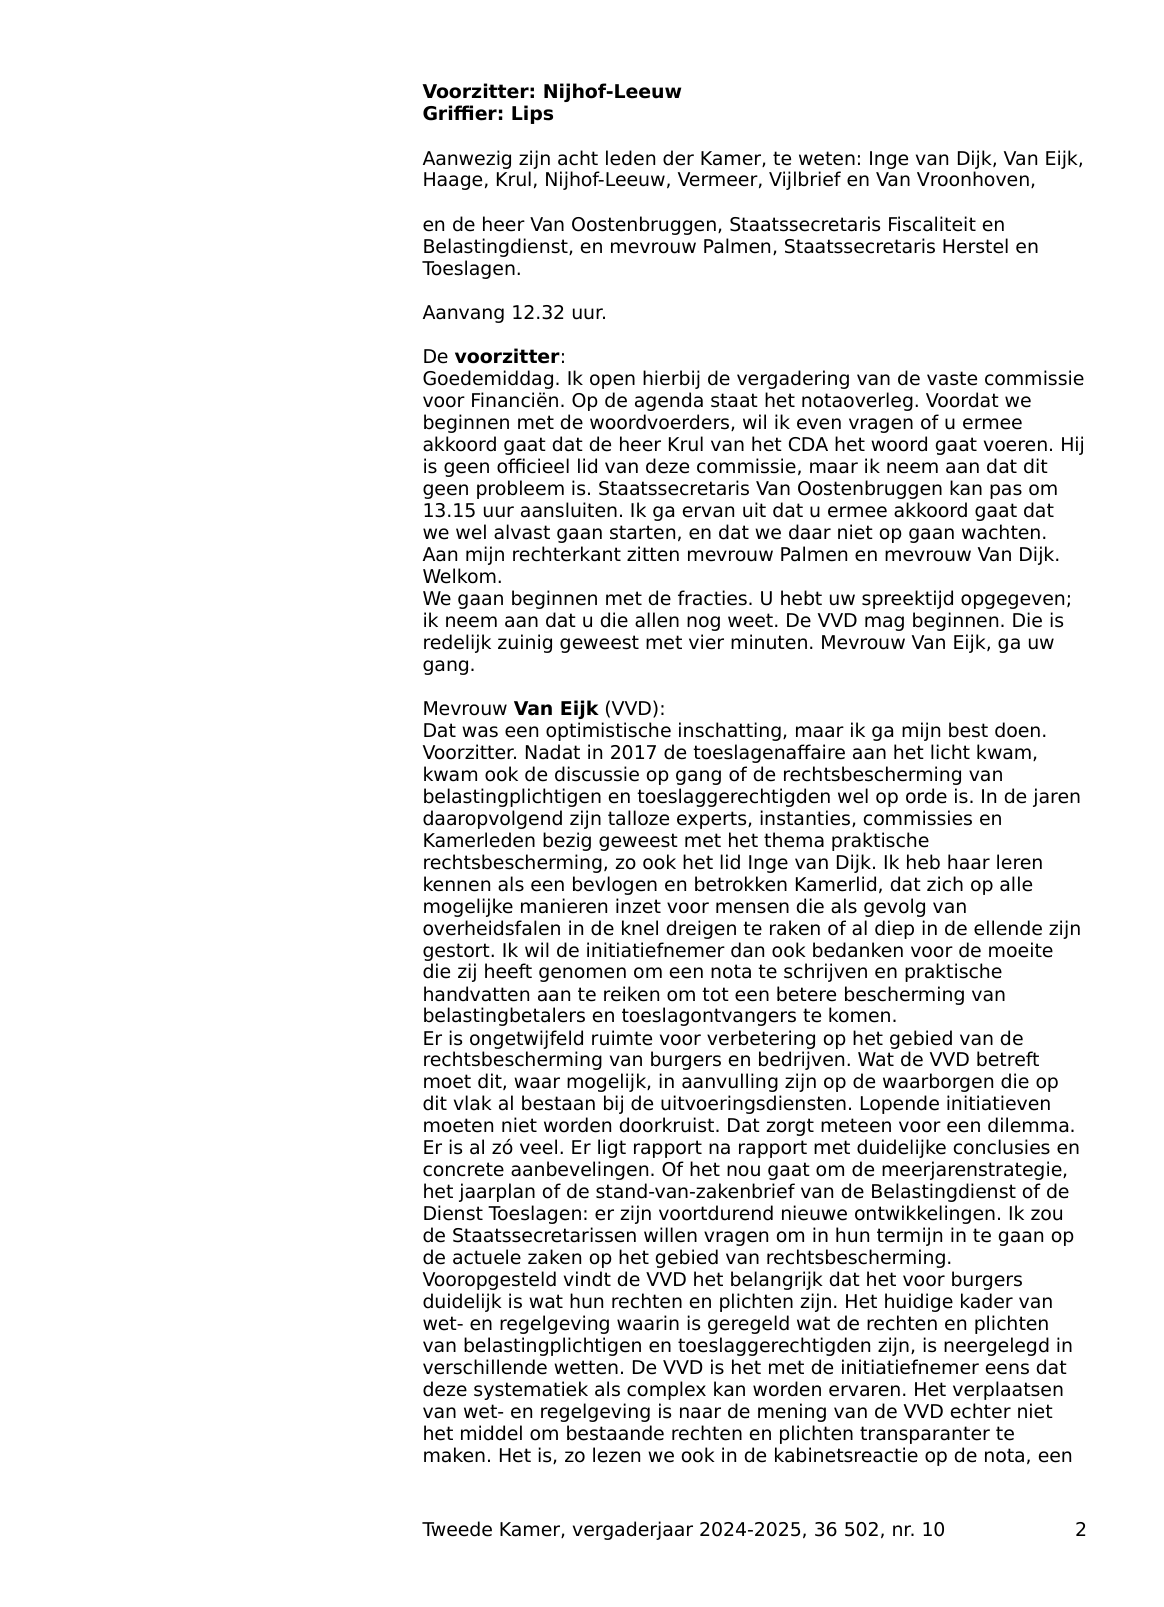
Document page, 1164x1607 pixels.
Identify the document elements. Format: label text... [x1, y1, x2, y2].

text We gaan beginnen met de fracties. U hebt uw spreektijd opgegeven; ik neem aan dat u die allen nog weet. De VVD mag beginnen. Die is redelijk zuinig geweest met vier minuten. Mevrouw Van Eijk, ga uw gang. [422, 588, 1087, 676]
text Voorzitter: Nijhof-Leeuw [422, 81, 1087, 103]
text Voorzitter. Nadat in 2017 de toeslagenaffaire aan het licht kwam, kwam ook de discussie op gang of de rechtsbescherming van belastingplichtigen en toeslaggerechtigden wel op orde is. In de jaren daaropvolgend zijn talloze experts, instanties, commissies en Kamerleden bezig geweest met het thema praktische rechtsbescherming, zo ook het lid Inge van Dijk. Ik heb haar leren kennen als een bevlogen en betrokken Kamerlid, dat zich op alle mogelijke manieren inzet voor mensen die als gevolg van overheidsfalen in de knel dreigen te raken of al diep in de ellende zijn gestort. Ik wil de initiatiefnemer dan ook bedanken voor de moeite die zij heeft genomen om een nota te schrijven en praktische handvatten aan te reiken om tot een betere bescherming van belastingbetalers en toeslagontvangers te komen. [422, 742, 1087, 1027]
text Vooropgesteld vindt de VVD het belangrijk dat het voor burgers duidelijk is wat hun rechten en plichten zijn. Het huidige kader van wet- en regelgeving waarin is geregeld wat de rechten en plichten van belastingplichtigen en toeslaggerechtigden zijn, is neergelegd in verschillende wetten. De VVD is het met de initiatiefnemer eens dat deze systematiek als complex kan worden ervaren. Het verplaatsen van wet- en regelgeving is naar de mening van de VVD echter niet het middel om bestaande rechten en plichten transparanter te maken. Het is, zo lezen we ook in de kabinetsreactie op de nota, een [422, 1269, 1087, 1467]
text De voorzitter: [422, 346, 1087, 368]
text Er is ongetwijfeld ruimte voor verbetering op het gebied van de rechtsbescherming van burgers en bedrijven. Wat de VVD betreft moet dit, waar mogelijk, in aanvulling zijn op de waarborgen die op dit vlak al bestaan bij de uitvoeringsdiensten. Lopende initiatieven moeten niet worden doorkruist. Dat zorgt meteen voor een dilemma. Er is al zó veel. Er ligt rapport na rapport met duidelijke conclusies en concrete aanbevelingen. Of het nou gaat om de meerjarenstrategie, het jaarplan of de stand-van-zakenbrief van de Belastingdienst of de Dienst Toeslagen: er zijn voortdurend nieuwe ontwikkelingen. Ik zou de Staatssecretarissen willen vragen om in hun termijn in te gaan op de actuele zaken op het gebied van rechtsbescherming. [422, 1027, 1087, 1269]
text Mevrouw Van Eijk (VVD): [422, 698, 1087, 720]
text Aanwezig zijn acht leden der Kamer, te weten: Inge van Dijk, Van Eijk, Haage, Krul, Nijhof-Leeuw, Vermeer, Vijlbrief en Van Vroonhoven, [422, 147, 1087, 191]
text Aanvang 12.32 uur. [422, 302, 1087, 324]
text en de heer Van Oostenbruggen, Staatssecretaris Fiscaliteit en Belastingdienst, en mevrouw Palmen, Staatssecretaris Herstel en Toeslagen. [422, 213, 1087, 279]
text Goedemiddag. Ik open hierbij de vergadering van de vaste commissie voor Financiën. Op de agenda staat het notaoverleg. Voordat we beginnen met de woordvoerders, wil ik even vragen of u ermee akkoord gaat dat de heer Krul van het CDA het woord gaat voeren. Hij is geen officieel lid van deze commissie, maar ik neem aan dat dit geen probleem is. Staatssecretaris Van Oostenbruggen kan pas om 13.15 uur aansluiten. Ik ga ervan uit dat u ermee akkoord gaat dat we wel alvast gaan starten, en dat we daar niet op gaan wachten. Aan mijn rechterkant zitten mevrouw Palmen en mevrouw Van Dijk. Welkom. [422, 368, 1087, 588]
text Dat was een optimistische inschatting, maar ik ga mijn best doen. [422, 720, 1087, 742]
text Griffier: Lips [422, 103, 1087, 125]
